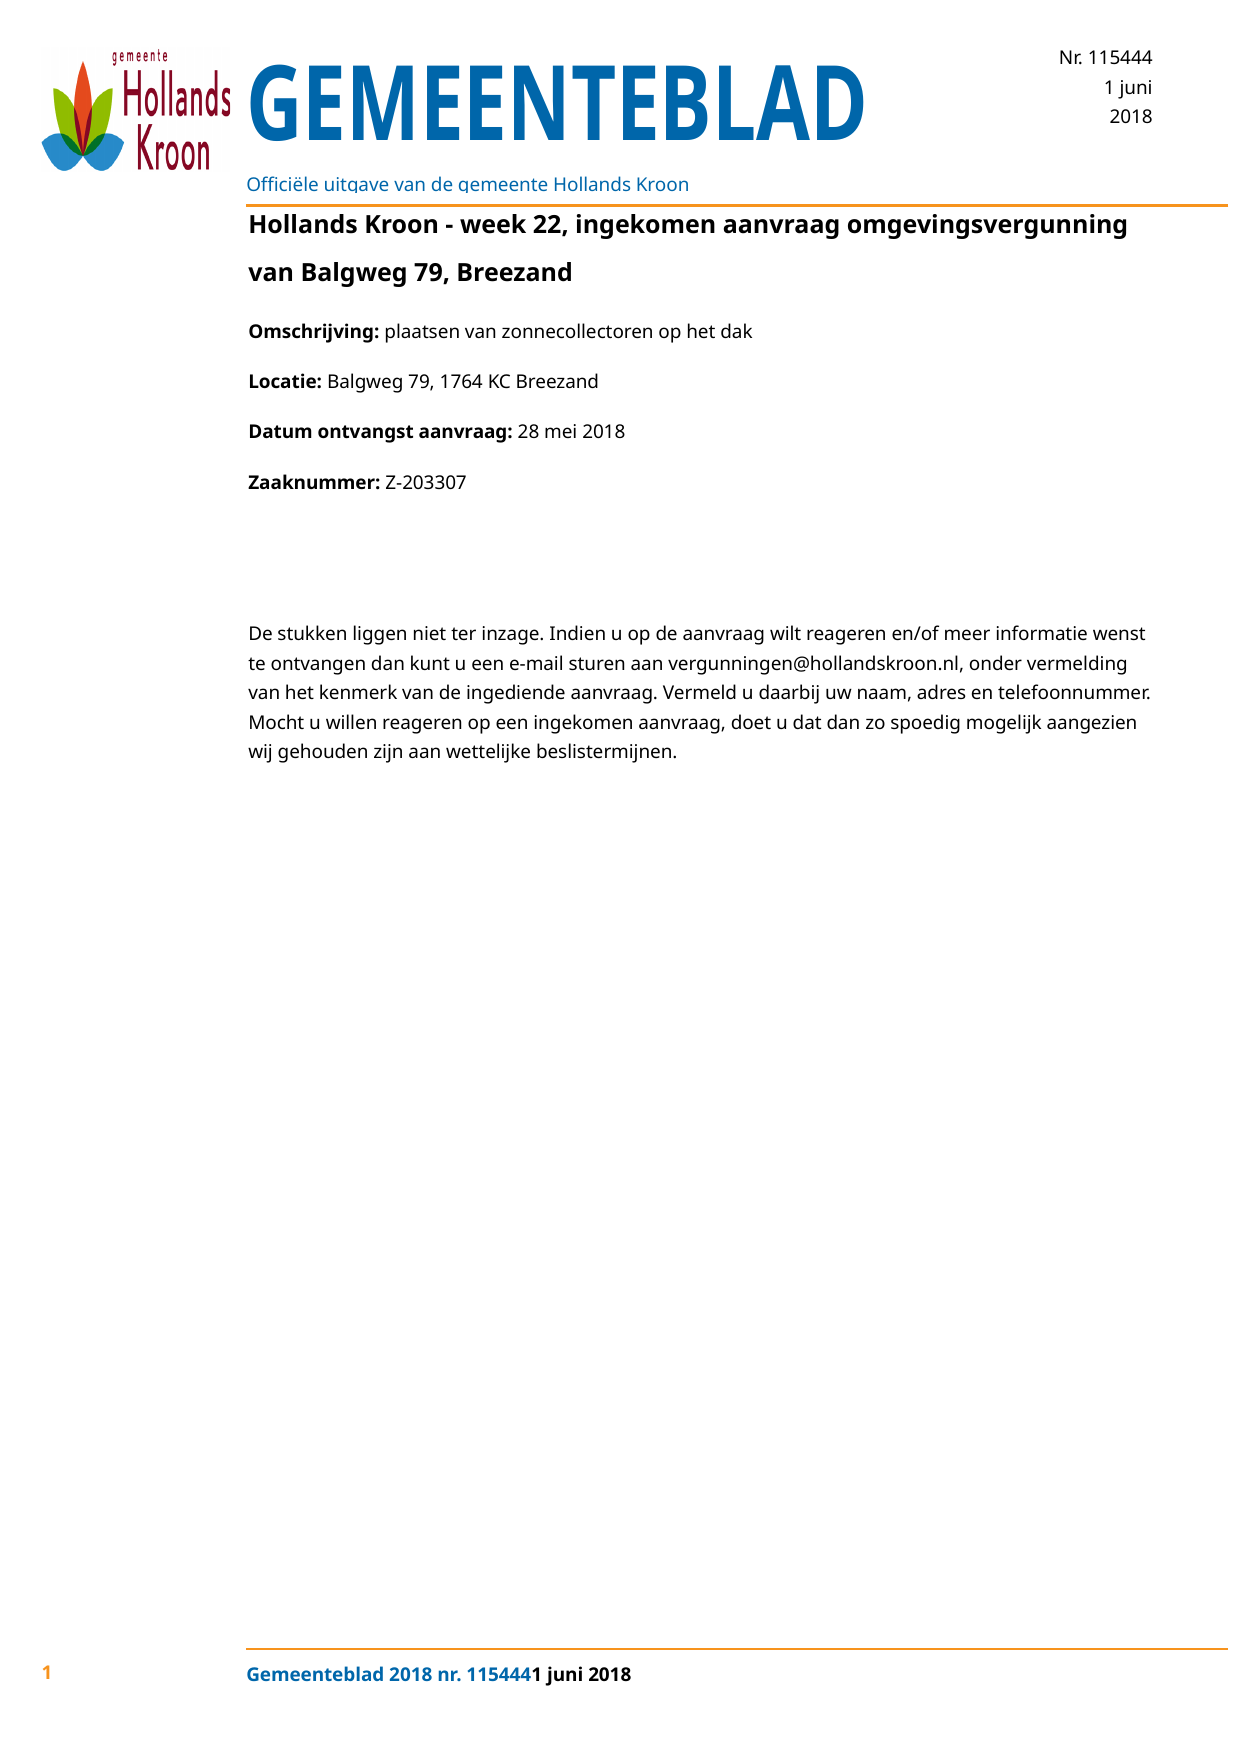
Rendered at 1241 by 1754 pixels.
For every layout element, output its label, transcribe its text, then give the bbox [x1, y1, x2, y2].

text Zaaknummer: Z-203307 [248, 469, 1152, 495]
text Locatie: Balgweg 79, 1764 KC Breezand [248, 368, 1152, 394]
text Hollands Kroon - week 22, ingekomen aanvraag omgevingsvergunning van Balgweg 79, Breezand [248, 207, 1152, 288]
picture [41, 47, 231, 172]
text De stukken liggen niet ter inzage. Indien u op de aanvraag wilt reageren en/of meer informatie wenst te ontvangen dan kunt u een e-mail sturen aan vergunningen@hollandskroon.nl, onder vermelding van het kenmerk van de ingediende aanvraag. Vermeld u daarbij uw naam, adres en telefoonnummer. Mocht u willen reageren op een ingekomen aanvraag, doet u dat dan zo spoedig mogelijk aangezien wij gehouden zijn aan wettelijke beslistermijnen. [248, 620, 1152, 764]
text Datum ontvangst aanvraag: 28 mei 2018 [248, 419, 1152, 444]
text Omschrijving: plaatsen van zonnecollectoren op het dak [248, 318, 1152, 344]
